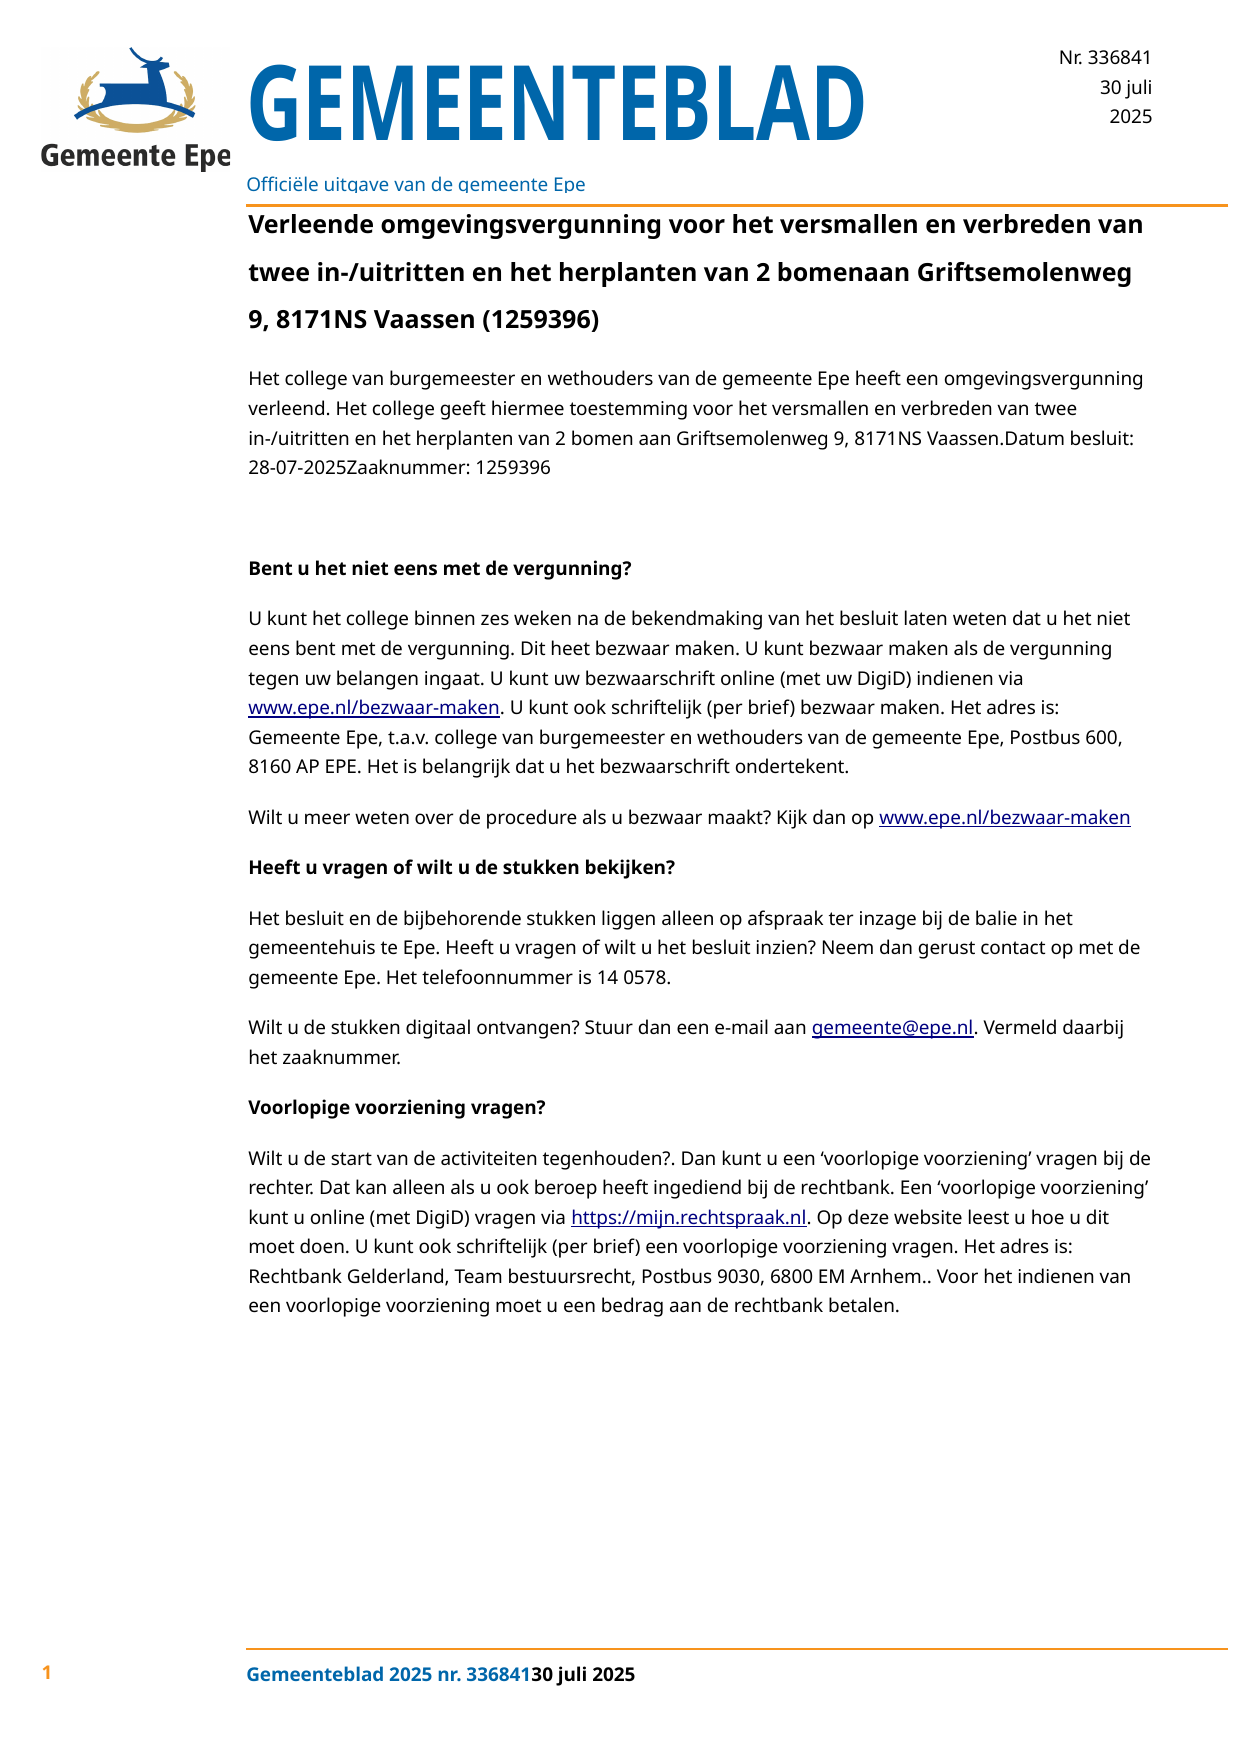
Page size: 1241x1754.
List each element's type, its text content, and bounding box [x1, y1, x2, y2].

text Het college van burgemeester en wethouders van de gemeente Epe heeft een omgevingsvergunning verleend. Het college geeft hiermee toestemming voor het versmallen en verbreden van twee in-/uitritten en het herplanten van 2 bomen aan Griftsemolenweg 9, 8171NS Vaassen.Datum besluit: 28-07-2025Zaaknummer: 1259396 [248, 366, 1152, 480]
text Heeft u vragen of wilt u de stukken bekijken? [248, 854, 1152, 880]
text Wilt u meer weten over de procedure als u bezwaar maakt? Kijk dan op www.epe.nl/bezwaar-maken [248, 804, 1152, 829]
text Verleende omgevingsvergunning voor het versmallen en verbreden van twee in-/uitritten en het herplanten van 2 bomenaan Griftsemolenweg 9, 8171NS Vaassen (1259396) [248, 207, 1152, 336]
text Bent u het niet eens met de vergunning? [248, 555, 1152, 581]
text Voorlopige voorziening vragen? [248, 1094, 1152, 1120]
text Wilt u de stukken digitaal ontvangen? Stuur dan een e-mail aan gemeente@epe.nl. Vermeld daarbij het zaaknummer. [248, 1014, 1152, 1069]
text U kunt het college binnen zes weken na de bekendmaking van het besluit laten weten dat u het niet eens bent met de vergunning. Dit heet bezwaar maken. U kunt bezwaar maken als de vergunning tegen uw belangen ingaat. U kunt uw bezwaarschrift online (met uw DigiD) indienen via www.epe.nl/bezwaar-maken. U kunt ook schriftelijk (per brief) bezwaar maken. Het adres is: Gemeente Epe, t.a.v. college van burgemeester en wethouders van de gemeente Epe, Postbus 600, 8160 AP EPE. Het is belangrijk dat u het bezwaarschrift ondertekent. [248, 606, 1152, 779]
text Wilt u de start van de activiteiten tegenhouden?. Dan kunt u een ‘voorlopige voorziening’ vragen bij de rechter. Dat kan alleen als u ook beroep heeft ingediend bij de rechtbank. Een ‘voorlopige voorziening’ kunt u online (met DigiD) vragen via https://mijn.rechtspraak.nl. Op deze website leest u hoe u dit moet doen. U kunt ook schriftelijk (per brief) een voorlopige voorziening vragen. Het adres is: Rechtbank Gelderland, Team bestuursrecht, Postbus 9030, 6800 EM Arnhem.. Voor het indienen van een voorlopige voorziening moet u een bedrag aan de rechtbank betalen. [248, 1145, 1152, 1318]
picture [41, 47, 231, 172]
text Het besluit en de bijbehorende stukken liggen alleen op afspraak ter inzage bij de balie in het gemeentehuis te Epe. Heeft u vragen of wilt u het besluit inzien? Neem dan gerust contact op met de gemeente Epe. Het telefoonnummer is 14 0578. [248, 905, 1152, 989]
